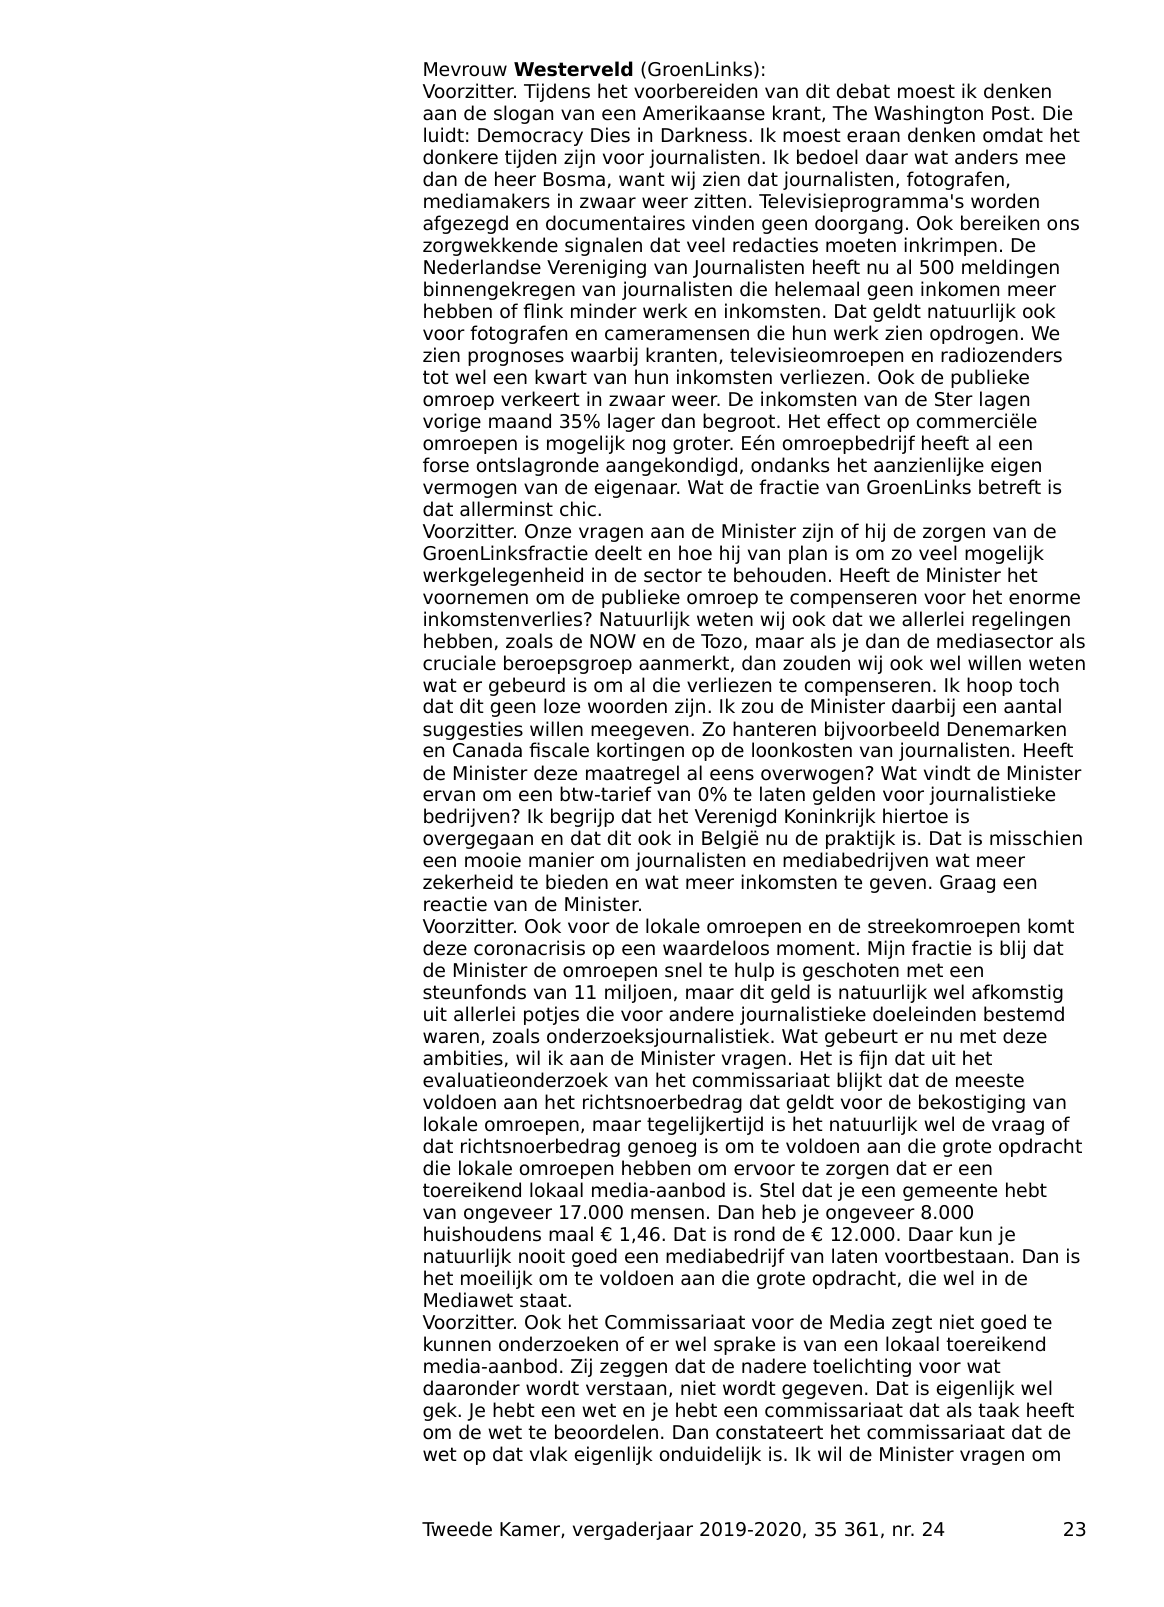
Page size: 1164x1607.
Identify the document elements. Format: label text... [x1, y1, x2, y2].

text Voorzitter. Tijdens het voorbereiden van dit debat moest ik denken aan de slogan van een Amerikaanse krant, The Washington Post. Die luidt: Democracy Dies in Darkness. Ik moest eraan denken omdat het donkere tijden zijn voor journalisten. Ik bedoel daar wat anders mee dan de heer Bosma, want wij zien dat journalisten, fotografen, mediamakers in zwaar weer zitten. Televisieprogramma's worden afgezegd en documentaires vinden geen doorgang. Ook bereiken ons zorgwekkende signalen dat veel redacties moeten inkrimpen. De Nederlandse Vereniging van Journalisten heeft nu al 500 meldingen binnengekregen van journalisten die helemaal geen inkomen meer hebben of flink minder werk en inkomsten. Dat geldt natuurlijk ook voor fotografen en cameramensen die hun werk zien opdrogen. We zien prognoses waarbij kranten, televisieomroepen en radiozenders tot wel een kwart van hun inkomsten verliezen. Ook de publieke omroep verkeert in zwaar weer. De inkomsten van de Ster lagen vorige maand 35% lager dan begroot. Het effect op commerciële omroepen is mogelijk nog groter. Eén omroepbedrijf heeft al een forse ontslagronde aangekondigd, ondanks het aanzienlijke eigen vermogen van de eigenaar. Wat de fractie van GroenLinks betreft is dat allerminst chic. [422, 81, 1087, 521]
text Voorzitter. Ook het Commissariaat voor de Media zegt niet goed te kunnen onderzoeken of er wel sprake is van een lokaal toereikend media-aanbod. Zij zeggen dat de nadere toelichting voor wat daaronder wordt verstaan, niet wordt gegeven. Dat is eigenlijk wel gek. Je hebt een wet en je hebt een commissariaat dat als taak heeft om de wet te beoordelen. Dan constateert het commissariaat dat de wet op dat vlak eigenlijk onduidelijk is. Ik wil de Minister vragen om [422, 1312, 1087, 1466]
text Mevrouw Westerveld (GroenLinks): [422, 59, 1087, 81]
text Voorzitter. Onze vragen aan de Minister zijn of hij de zorgen van de GroenLinksfractie deelt en hoe hij van plan is om zo veel mogelijk werkgelegenheid in de sector te behouden. Heeft de Minister het voornemen om de publieke omroep te compenseren voor het enorme inkomstenverlies? Natuurlijk weten wij ook dat we allerlei regelingen hebben, zoals de NOW en de Tozo, maar als je dan de mediasector als cruciale beroepsgroep aanmerkt, dan zouden wij ook wel willen weten wat er gebeurd is om al die verliezen te compenseren. Ik hoop toch dat dit geen loze woorden zijn. Ik zou de Minister daarbij een aantal suggesties willen meegeven. Zo hanteren bijvoorbeeld Denemarken en Canada fiscale kortingen op de loonkosten van journalisten. Heeft de Minister deze maatregel al eens overwogen? Wat vindt de Minister ervan om een btw-tarief van 0% te laten gelden voor journalistieke bedrijven? Ik begrijp dat het Verenigd Koninkrijk hiertoe is overgegaan en dat dit ook in België nu de praktijk is. Dat is misschien een mooie manier om journalisten en mediabedrijven wat meer zekerheid te bieden en wat meer inkomsten te geven. Graag een reactie van de Minister. [422, 521, 1087, 916]
text Voorzitter. Ook voor de lokale omroepen en de streekomroepen komt deze coronacrisis op een waardeloos moment. Mijn fractie is blij dat de Minister de omroepen snel te hulp is geschoten met een steunfonds van 11 miljoen, maar dit geld is natuurlijk wel afkomstig uit allerlei potjes die voor andere journalistieke doeleinden bestemd waren, zoals onderzoeksjournalistiek. Wat gebeurt er nu met deze ambities, wil ik aan de Minister vragen. Het is fijn dat uit het evaluatieonderzoek van het commissariaat blijkt dat de meeste voldoen aan het richtsnoerbedrag dat geldt voor de bekostiging van lokale omroepen, maar tegelijkertijd is het natuurlijk wel de vraag of dat richtsnoerbedrag genoeg is om te voldoen aan die grote opdracht die lokale omroepen hebben om ervoor te zorgen dat er een toereikend lokaal media-aanbod is. Stel dat je een gemeente hebt van ongeveer 17.000 mensen. Dan heb je ongeveer 8.000 huishoudens maal € 1,46. Dat is rond de € 12.000. Daar kun je natuurlijk nooit goed een mediabedrijf van laten voortbestaan. Dan is het moeilijk om te voldoen aan die grote opdracht, die wel in de Mediawet staat. [422, 916, 1087, 1312]
